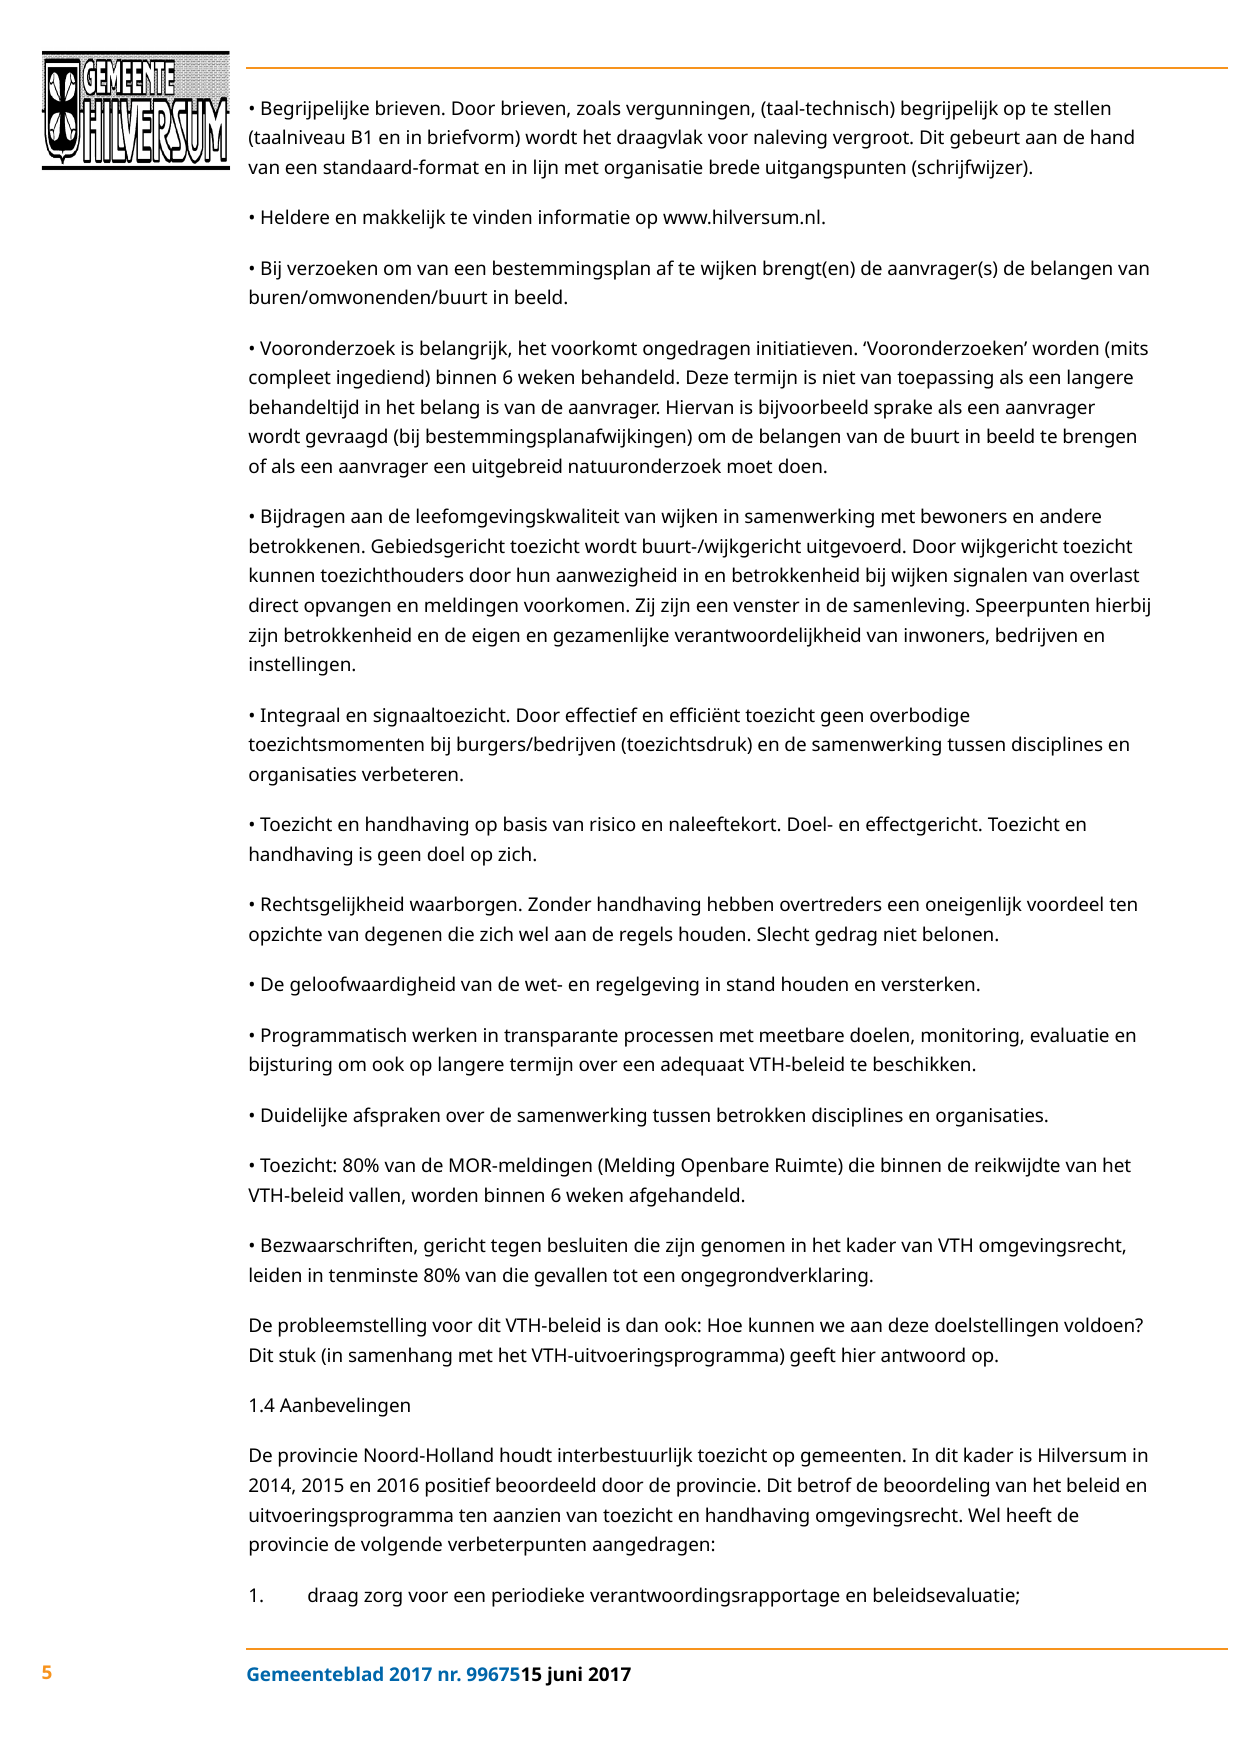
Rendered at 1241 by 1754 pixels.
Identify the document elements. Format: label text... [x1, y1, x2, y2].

text • Integraal en signaaltoezicht. Door effectief en efficiënt toezicht geen overbodige toezichtsmomenten bij burgers/bedrijven (toezichtsdruk) en de samenwerking tussen disciplines en organisaties verbeteren. [248, 702, 1152, 787]
text • Duidelijke afspraken over de samenwerking tussen betrokken disciplines en organisaties. [248, 1102, 1152, 1128]
text De provincie Noord-Holland houdt interbestuurlijk toezicht op gemeenten. In dit kader is Hilversum in 2014, 2015 en 2016 positief beoordeeld door de provincie. Dit betrof de beoordeling van het beleid en uitvoeringsprogramma ten aanzien van toezicht en handhaving omgevingsrecht. Wel heeft de provincie de volgende verbeterpunten aangedragen: [248, 1443, 1152, 1557]
text • Rechtsgelijkheid waarborgen. Zonder handhaving hebben overtreders een oneigenlijk voordeel ten opzichte van degenen die zich wel aan de regels houden. Slecht gedrag niet belonen. [248, 891, 1152, 947]
text • Bijdragen aan de leefomgevingskwaliteit van wijken in samenwerking met bewoners en andere betrokkenen. Gebiedsgericht toezicht wordt buurt-/wijkgericht uitgevoerd. Door wijkgericht toezicht kunnen toezichthouders door hun aanwezigheid in en betrokkenheid bij wijken signalen van overlast direct opvangen en meldingen voorkomen. Zij zijn een venster in de samenleving. Speerpunten hierbij zijn betrokkenheid en de eigen en gezamenlijke verantwoordelijkheid van inwoners, bedrijven en instellingen. [248, 503, 1152, 677]
text • Vooronderzoek is belangrijk, het voorkomt ongedragen initiatieven. ‘Vooronderzoeken’ worden (mits compleet ingediend) binnen 6 weken behandeld. Deze termijn is niet van toepassing als een langere behandeltijd in het belang is van de aanvrager. Hiervan is bijvoorbeeld sprake als een aanvrager wordt gevraagd (bij bestemmingsplanafwijkingen) om de belangen van de buurt in beeld te brengen of als een aanvrager een uitgebreid natuuronderzoek moet doen. [248, 335, 1152, 479]
text • Toezicht: 80% van de MOR-meldingen (Melding Openbare Ruimte) die binnen de reikwijdte van het VTH-beleid vallen, worden binnen 6 weken afgehandeld. [248, 1152, 1152, 1208]
text • Programmatisch werken in transparante processen met meetbare doelen, monitoring, evaluatie en bijsturing om ook op langere termijn over een adequaat VTH-beleid te beschikken. [248, 1022, 1152, 1077]
text • De geloofwaardigheid van de wet- en regelgeving in stand houden en versterken. [248, 971, 1152, 997]
text • Heldere en makkelijk te vinden informatie op www.hilversum.nl. [248, 204, 1152, 230]
text • Bezwaarschriften, gericht tegen besluiten die zijn genomen in het kader van VTH omgevingsrecht, leiden in tenminste 80% van die gevallen tot een ongegrondverklaring. [248, 1232, 1152, 1288]
text De probleemstelling voor dit VTH-beleid is dan ook: Hoe kunnen we aan deze doelstellingen voldoen? Dit stuk (in samenhang met het VTH-uitvoeringsprogramma) geeft hier antwoord op. [248, 1312, 1152, 1368]
text • Bij verzoeken om van een bestemmingsplan af te wijken brengt(en) de aanvrager(s) de belangen van buren/omwonenden/buurt in beeld. [248, 255, 1152, 310]
text 1.4 Aanbevelingen [248, 1392, 1152, 1418]
picture [41, 47, 231, 172]
text • Toezicht en handhaving op basis van risico en naleeftekort. Doel- en effectgericht. Toezicht en handhaving is geen doel op zich. [248, 811, 1152, 867]
list draag zorg voor een periodieke verantwoordingsrapportage en beleidsevaluatie; [248, 1582, 1152, 1608]
text • Begrijpelijke brieven. Door brieven, zoals vergunningen, (taal-technisch) begrijpelijk op te stellen (taalniveau B1 en in briefvorm) wordt het draagvlak voor naleving vergroot. Dit gebeurt aan de hand van een standaard-format en in lijn met organisatie brede uitgangspunten (schrijfwijzer). [248, 95, 1152, 180]
